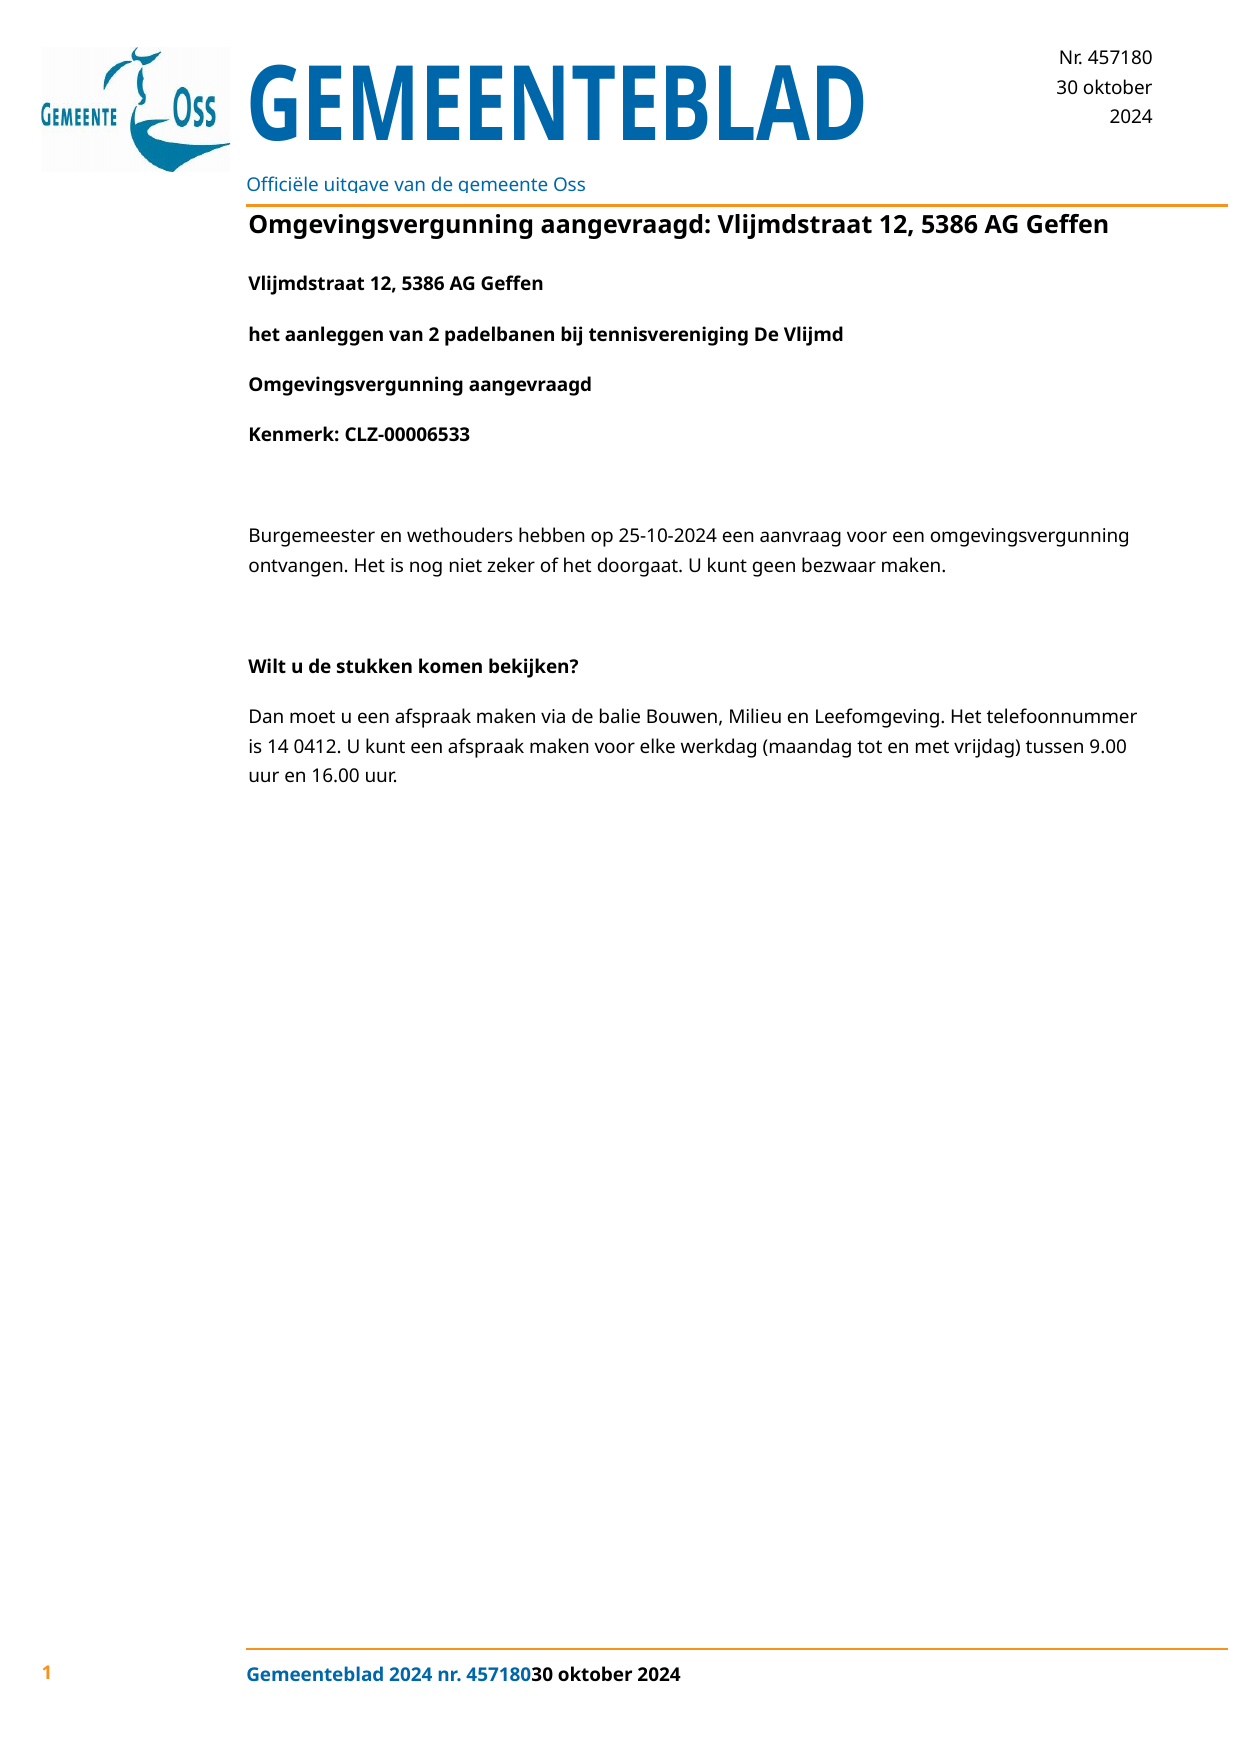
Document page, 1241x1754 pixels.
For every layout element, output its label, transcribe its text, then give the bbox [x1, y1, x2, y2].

text Burgemeester en wethouders hebben op 25-10-2024 een aanvraag voor een omgevingsvergunning ontvangen. Het is nog niet zeker of het doorgaat. U kunt geen bezwaar maken. [248, 522, 1152, 578]
text het aanleggen van 2 padelbanen bij tennisvereniging De Vlijmd [248, 321, 1152, 346]
picture [41, 47, 231, 172]
text Wilt u de stukken komen bekijken? [248, 653, 1152, 678]
text Dan moet u een afspraak maken via de balie Bouwen, Milieu en Leefomgeving. Het telefoonnummer is 14 0412. U kunt een afspraak maken voor elke werkdag (maandag tot en met vrijdag) tussen 9.00 uur en 16.00 uur. [248, 703, 1152, 788]
text Omgevingsvergunning aangevraagd: Vlijmdstraat 12, 5386 AG Geffen [248, 207, 1152, 241]
text Kenmerk: CLZ-00006533 [248, 422, 1152, 447]
text Omgevingsvergunning aangevraagd [248, 371, 1152, 397]
text Vlijmdstraat 12, 5386 AG Geffen [248, 270, 1152, 296]
